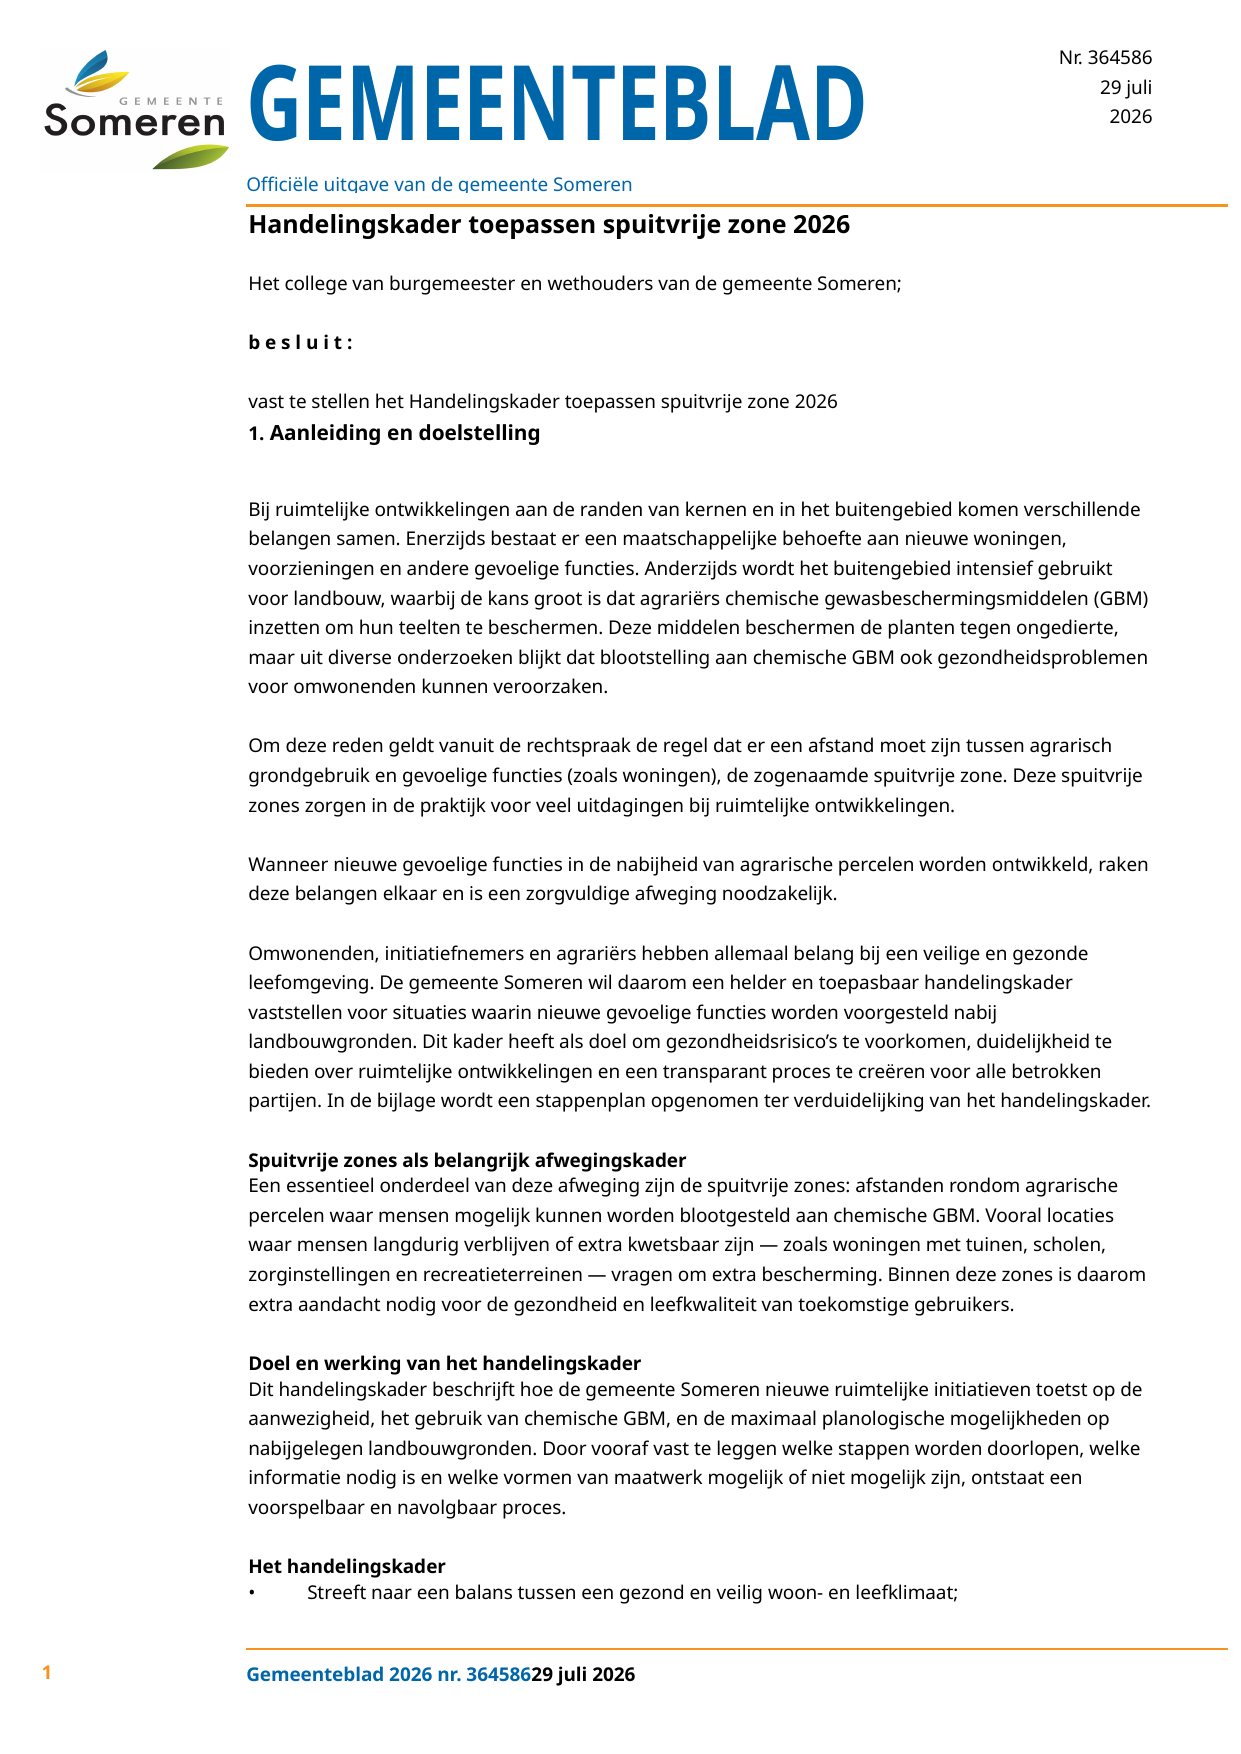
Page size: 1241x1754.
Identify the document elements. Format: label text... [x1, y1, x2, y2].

text Het handelingskader [248, 1553, 1152, 1579]
text Om deze reden geldt vanuit de rechtspraak de regel dat er een afstand moet zijn tussen agrarisch grondgebruik en gevoelige functies (zoals woningen), de zogenaamde spuitvrije zone. Deze spuitvrije zones zorgen in de praktijk voor veel uitdagingen bij ruimtelijke ontwikkelingen. [248, 733, 1152, 817]
text Omwonenden, initiatiefnemers en agrariërs hebben allemaal belang bij een veilige en gezonde leefomgeving. De gemeente Someren wil daarom een helder en toepasbaar handelingskader vaststellen voor situaties waarin nieuwe gevoelige functies worden voorgesteld nabij landbouwgronden. Dit kader heeft als doel om gezondheidsrisico’s te voorkomen, duidelijkheid te bieden over ruimtelijke ontwikkelingen en een transparant proces te creëren voor alle betrokken partijen. In de bijlage wordt een stappenplan opgenomen ter verduidelijking van het handelingskader. [248, 940, 1152, 1113]
text Spuitvrije zones als belangrijk afwegingskader [248, 1147, 1152, 1172]
picture [41, 47, 231, 172]
text b e s l u i t : [248, 329, 1152, 355]
text Dit handelingskader beschrijft hoe de gemeente Someren nieuwe ruimtelijke initiatieven toetst op de aanwezigheid, het gebruik van chemische GBM, en de maximaal planologische mogelijkheden op nabijgelegen landbouwgronden. Door vooraf vast te leggen welke stappen worden doorlopen, welke informatie nodig is en welke vormen van maatwerk mogelijk of niet mogelijk zijn, ontstaat een voorspelbaar en navolgbaar proces. [248, 1376, 1152, 1520]
list Streeft naar een balans tussen een gezond en veilig woon- en leefklimaat; [248, 1579, 1152, 1605]
text Handelingskader toepassen spuitvrije zone 2026 [248, 207, 1152, 241]
text Wanneer nieuwe gevoelige functies in de nabijheid van agrarische percelen worden ontwikkeld, raken deze belangen elkaar en is een zorgvuldige afweging noodzakelijk. [248, 851, 1152, 906]
text Een essentieel onderdeel van deze afweging zijn de spuitvrije zones: afstanden rondom agrarische percelen waar mensen mogelijk kunnen worden blootgesteld aan chemische GBM. Vooral locaties waar mensen langdurig verblijven of extra kwetsbaar zijn — zoals woningen met tuinen, scholen, zorginstellingen en recreatieterreinen — vragen om extra bescherming. Binnen deze zones is daarom extra aandacht nodig voor de gezondheid en leefkwaliteit van toekomstige gebruikers. [248, 1172, 1152, 1317]
text Het college van burgemeester en wethouders van de gemeente Someren; [248, 270, 1152, 296]
text Doel en werking van het handelingskader [248, 1350, 1152, 1376]
text 1. Aanleiding en doelstelling [248, 418, 1152, 447]
text vast te stellen het Handelingskader toepassen spuitvrije zone 2026 [248, 389, 1152, 414]
text Bij ruimtelijke ontwikkelingen aan de randen van kernen en in het buitengebied komen verschillende belangen samen. Enerzijds bestaat er een maatschappelijke behoefte aan nieuwe woningen, voorzieningen en andere gevoelige functies. Anderzijds wordt het buitengebied intensief gebruikt voor landbouw, waarbij de kans groot is dat agrariërs chemische gewasbeschermingsmiddelen (GBM) inzetten om hun teelten te beschermen. Deze middelen beschermen de planten tegen ongedierte, maar uit diverse onderzoeken blijkt dat blootstelling aan chemische GBM ook gezondheidsproblemen voor omwonenden kunnen veroorzaken. [248, 496, 1152, 699]
